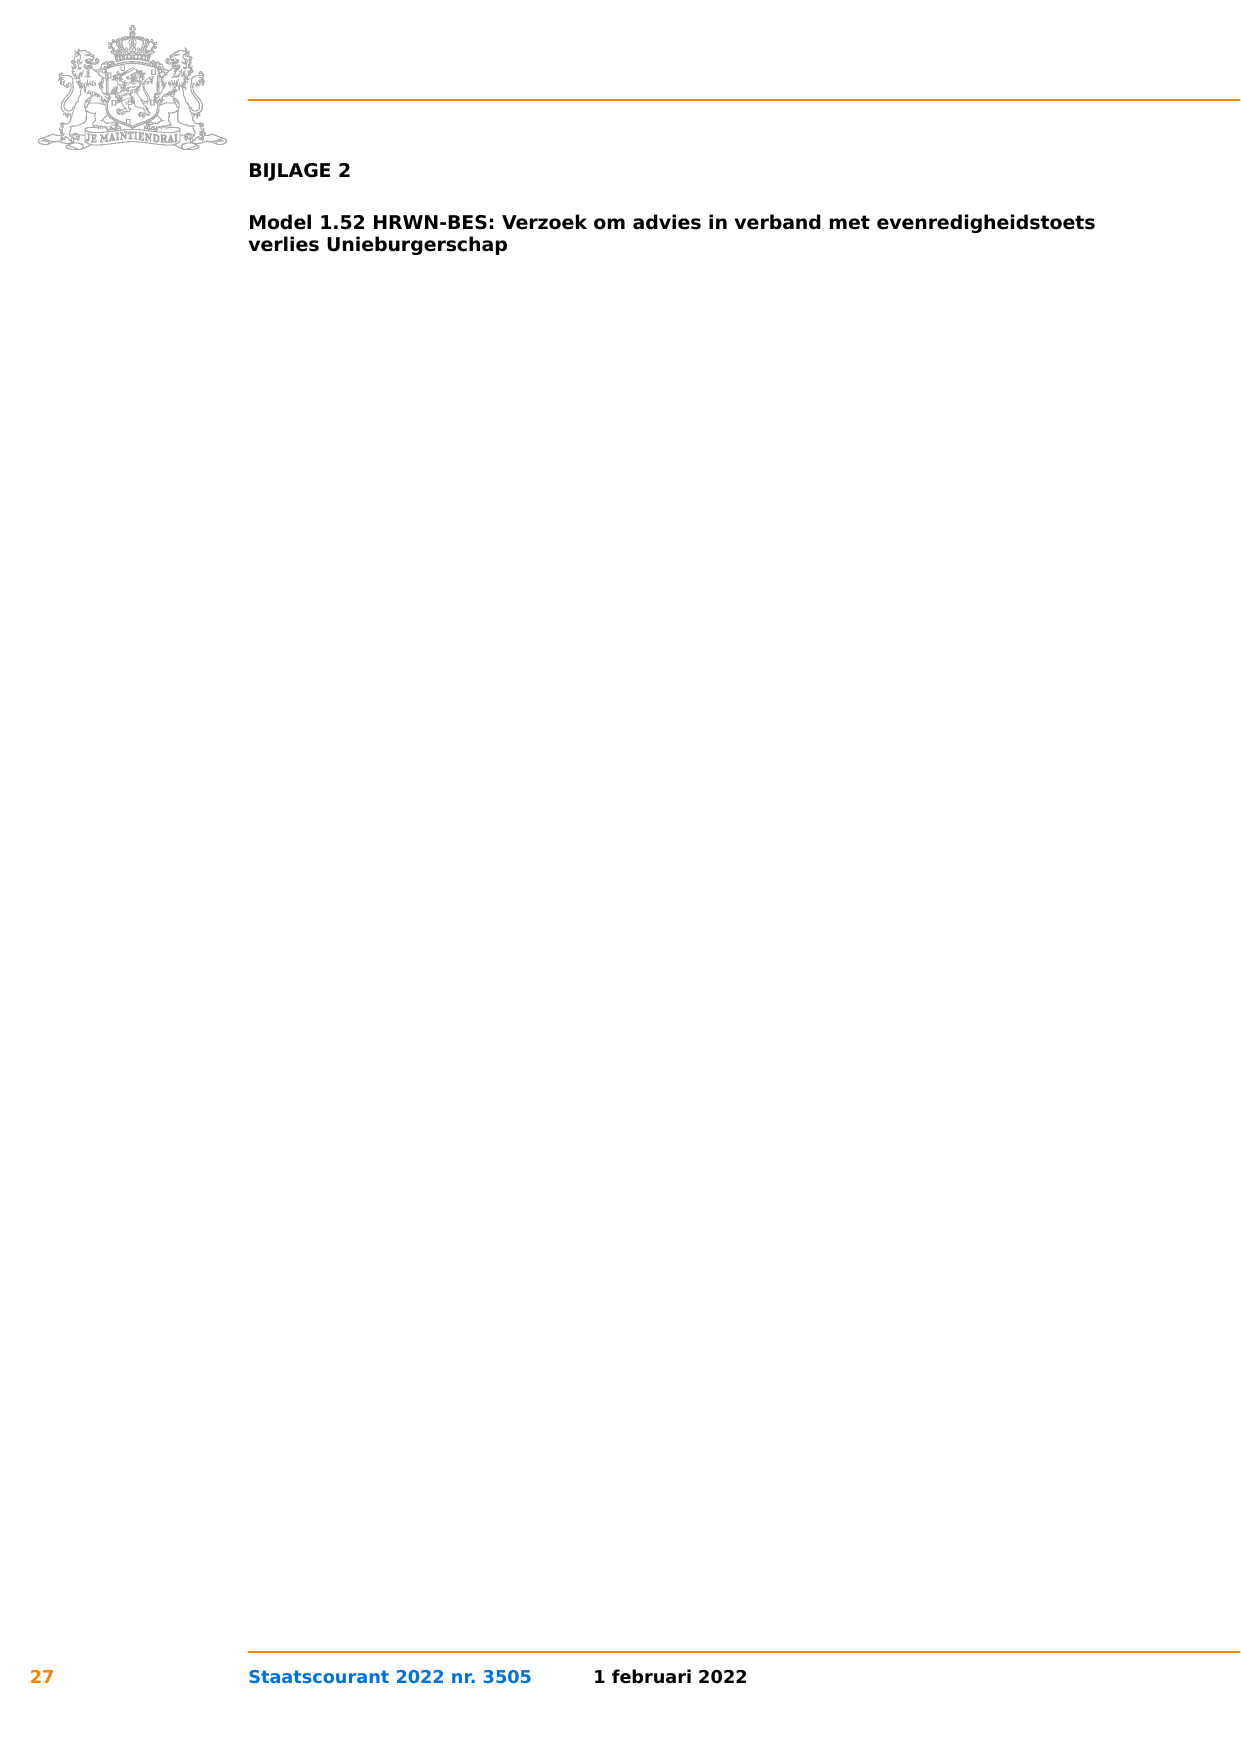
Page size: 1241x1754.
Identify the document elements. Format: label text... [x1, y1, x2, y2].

subtitle Model 1.52 HRWN-BES: Verzoek om advies in verband met evenredigheidstoets verlies Unieburgerschap [248, 212, 1163, 256]
picture [38, 25, 227, 150]
subtitle BIJLAGE 2 [248, 160, 1163, 182]
